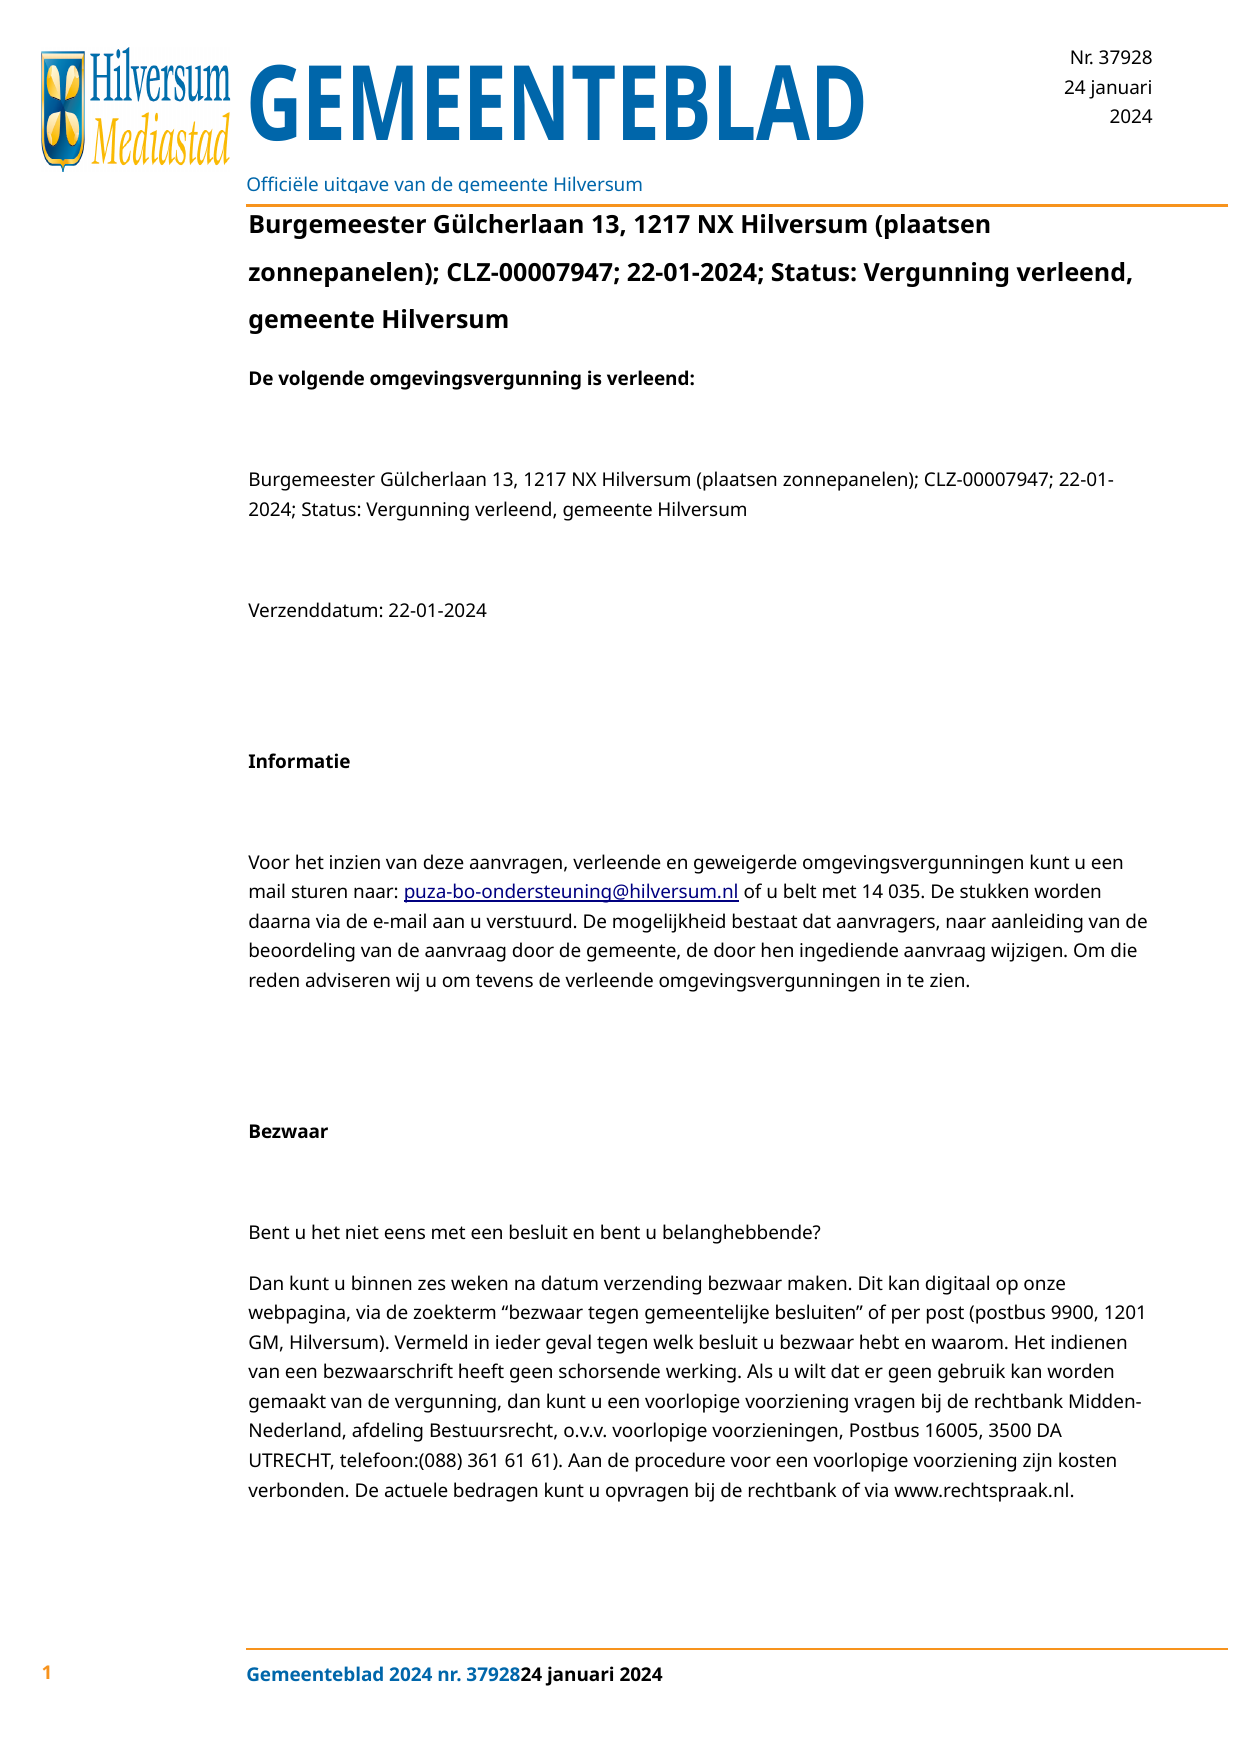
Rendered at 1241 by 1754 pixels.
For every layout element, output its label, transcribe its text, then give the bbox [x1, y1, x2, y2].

text Dan kunt u binnen zes weken na datum verzending bezwaar maken. Dit kan digitaal op onze webpagina, via de zoekterm “bezwaar tegen gemeentelijke besluiten” of per post (postbus 9900, 1201 GM, Hilversum). Vermeld in ieder geval tegen welk besluit u bezwaar hebt en waarom. Het indienen van een bezwaarschrift heeft geen schorsende werking. Als u wilt dat er geen gebruik kan worden gemaakt van de vergunning, dan kunt u een voorlopige voorziening vragen bij de rechtbank Midden-Nederland, afdeling Bestuursrecht, o.v.v. voorlopige voorzieningen, Postbus 16005, 3500 DA UTRECHT, telefoon:(088) 361 61 61). Aan de procedure voor een voorlopige voorziening zijn kosten verbonden. De actuele bedragen kunt u opvragen bij de rechtbank of via www.rechtspraak.nl. [248, 1270, 1152, 1502]
text Bezwaar [248, 1118, 1152, 1144]
text Voor het inzien van deze aanvragen, verleende en geweigerde omgevingsvergunningen kunt u een mail sturen naar: puza-bo-ondersteuning@hilversum.nl of u belt met 14 035. De stukken worden daarna via de e-mail aan u verstuurd. De mogelijkheid bestaat dat aanvragers, naar aanleiding van de beoordeling van de aanvraag door de gemeente, de door hen ingediende aanvraag wijzigen. Om die reden adviseren wij u om tevens de verleende omgevingsvergunningen in te zien. [248, 849, 1152, 993]
text Burgemeester Gülcherlaan 13, 1217 NX Hilversum (plaatsen zonnepanelen); CLZ-00007947; 22-01-2024; Status: Vergunning verleend, gemeente Hilversum [248, 207, 1152, 336]
text Verzenddatum: 22-01-2024 [248, 597, 1152, 622]
picture [41, 47, 231, 172]
text Burgemeester Gülcherlaan 13, 1217 NX Hilversum (plaatsen zonnepanelen); CLZ-00007947; 22-01-2024; Status: Vergunning verleend, gemeente Hilversum [248, 466, 1152, 522]
text Bent u het niet eens met een besluit en bent u belanghebbende? [248, 1219, 1152, 1245]
text De volgende omgevingsvergunning is verleend: [248, 366, 1152, 391]
text Informatie [248, 748, 1152, 774]
